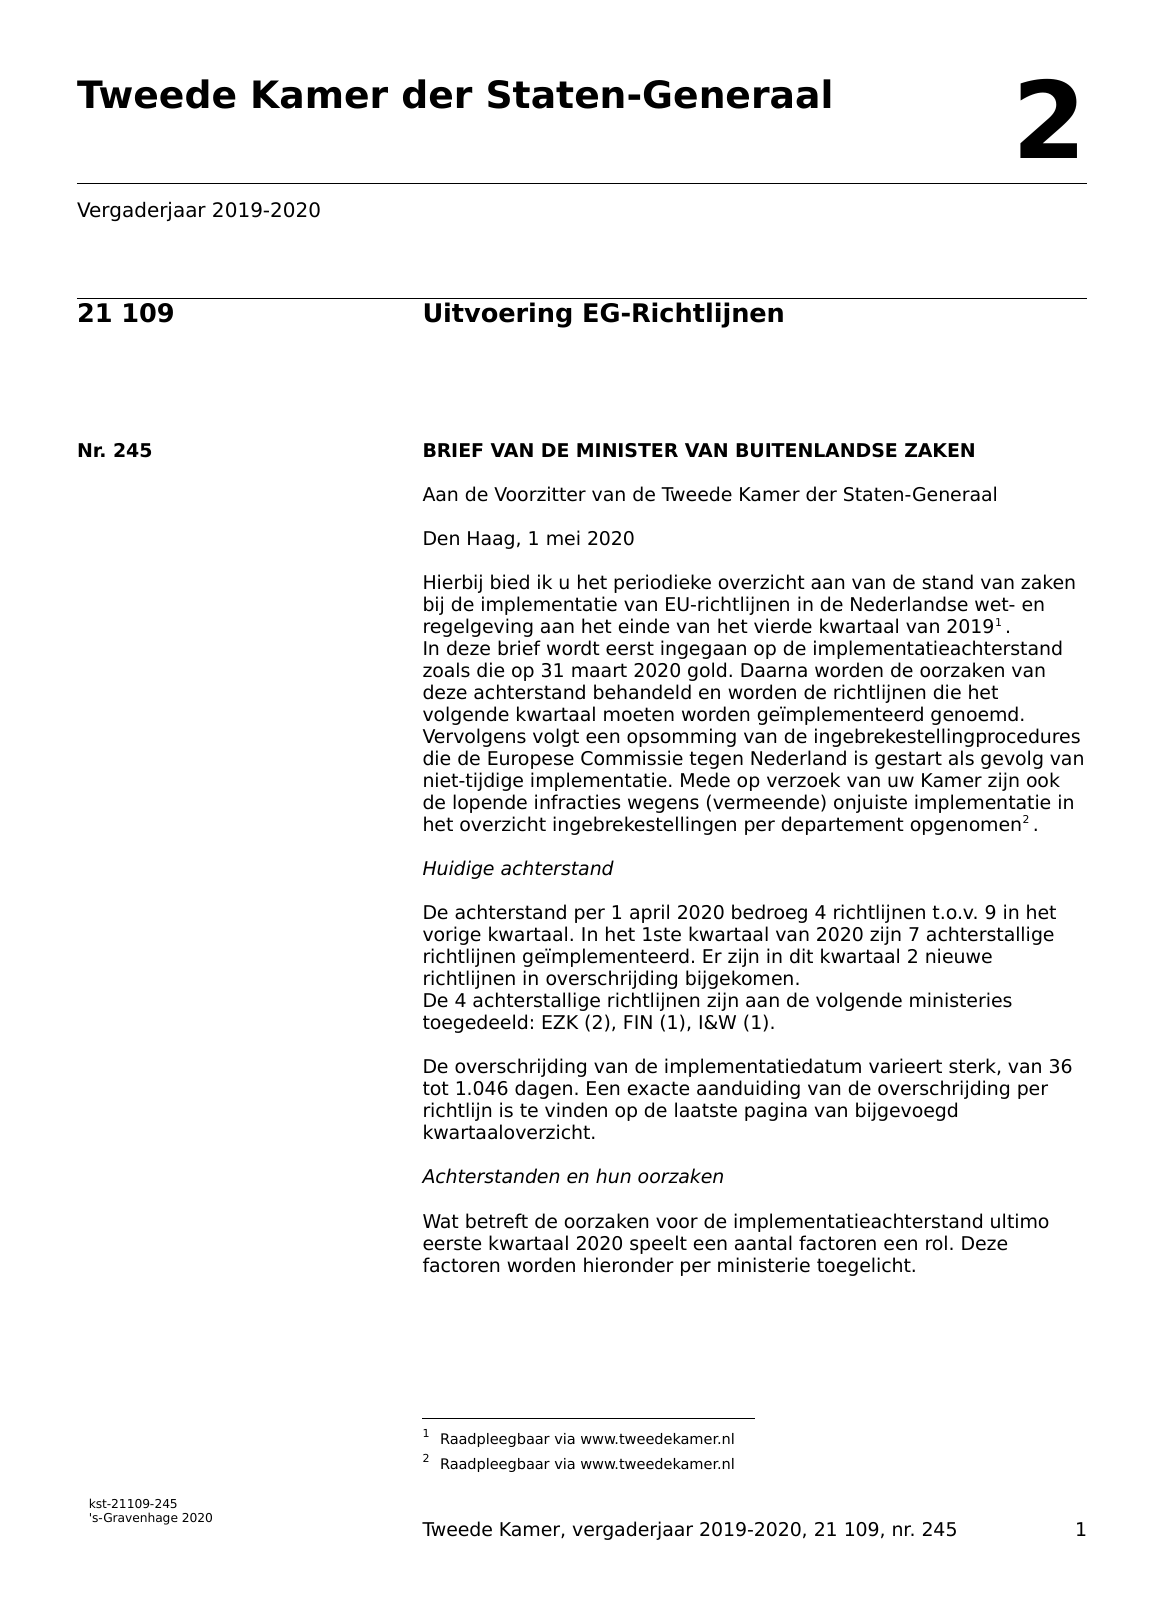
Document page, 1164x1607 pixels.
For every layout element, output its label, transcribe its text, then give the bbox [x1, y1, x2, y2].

text De 4 achterstallige richtlijnen zijn aan de volgende ministeries toegedeeld: EZK (2), FIN (1), I&W (1). [422, 990, 1087, 1034]
text De achterstand per 1 april 2020 bedroeg 4 richtlijnen t.o.v. 9 in het vorige kwartaal. In het 1ste kwartaal van 2020 zijn 7 achterstallige richtlijnen geïmplementeerd. Er zijn in dit kwartaal 2 nieuwe richtlijnen in overschrijding bijgekomen. [422, 902, 1087, 990]
text Hierbij bied ik u het periodieke overzicht aan van de stand van zaken bij de implementatie van EU-richtlijnen in de Nederlandse wet- en regelgeving aan het einde van het vierde kwartaal van 2019. [422, 572, 1087, 638]
text Wat betreft de oorzaken voor de implementatieachterstand ultimo eerste kwartaal 2020 speelt een aantal factoren een rol. Deze factoren worden hieronder per ministerie toegelicht. [422, 1211, 1087, 1277]
subtitle Achterstanden en hun oorzaken [422, 1166, 1087, 1188]
text Den Haag, 1 mei 2020 [422, 528, 1087, 550]
table_cell Vergaderjaar 2019-2020 [77, 184, 1087, 298]
subtitle 21 109 Uitvoering EG-Richtlijnen [77, 299, 1087, 329]
subtitle Huidige achterstand [422, 858, 1087, 880]
text Raadpleegbaar via www.tweedekamer.nl [422, 1427, 1087, 1449]
table_header 2 [886, 59, 1087, 183]
text 's-Gravenhage 2020 [88, 1511, 323, 1525]
subtitle Nr. 245 BRIEF VAN DE MINISTER VAN BUITENLANDSE ZAKEN [77, 440, 1087, 462]
text De overschrijding van de implementatiedatum varieert sterk, van 36 tot 1.046 dagen. Een exacte aanduiding van de overschrijding per richtlijn is te vinden op de laatste pagina van bijgevoegd kwartaaloverzicht. [422, 1056, 1087, 1144]
text Raadpleegbaar via www.tweedekamer.nl [422, 1452, 1087, 1474]
text In deze brief wordt eerst ingegaan op de implementatieachterstand zoals die op 31 maart 2020 gold. Daarna worden de oorzaken van deze achterstand behandeld en worden de richtlijnen die het volgende kwartaal moeten worden geïmplementeerd genoemd. Vervolgens volgt een opsomming van de ingebrekestellingprocedures die de Europese Commissie tegen Nederland is gestart als gevolg van niet-tijdige implementatie. Mede op verzoek van uw Kamer zijn ook de lopende infracties wegens (vermeende) onjuiste implementatie in het overzicht ingebrekestellingen per departement opgenomen. [422, 638, 1087, 836]
table_header Tweede Kamer der Staten-Generaal [77, 59, 886, 183]
text kst-21109-245 [88, 1497, 323, 1511]
text Aan de Voorzitter van de Tweede Kamer der Staten-Generaal [422, 484, 1087, 506]
